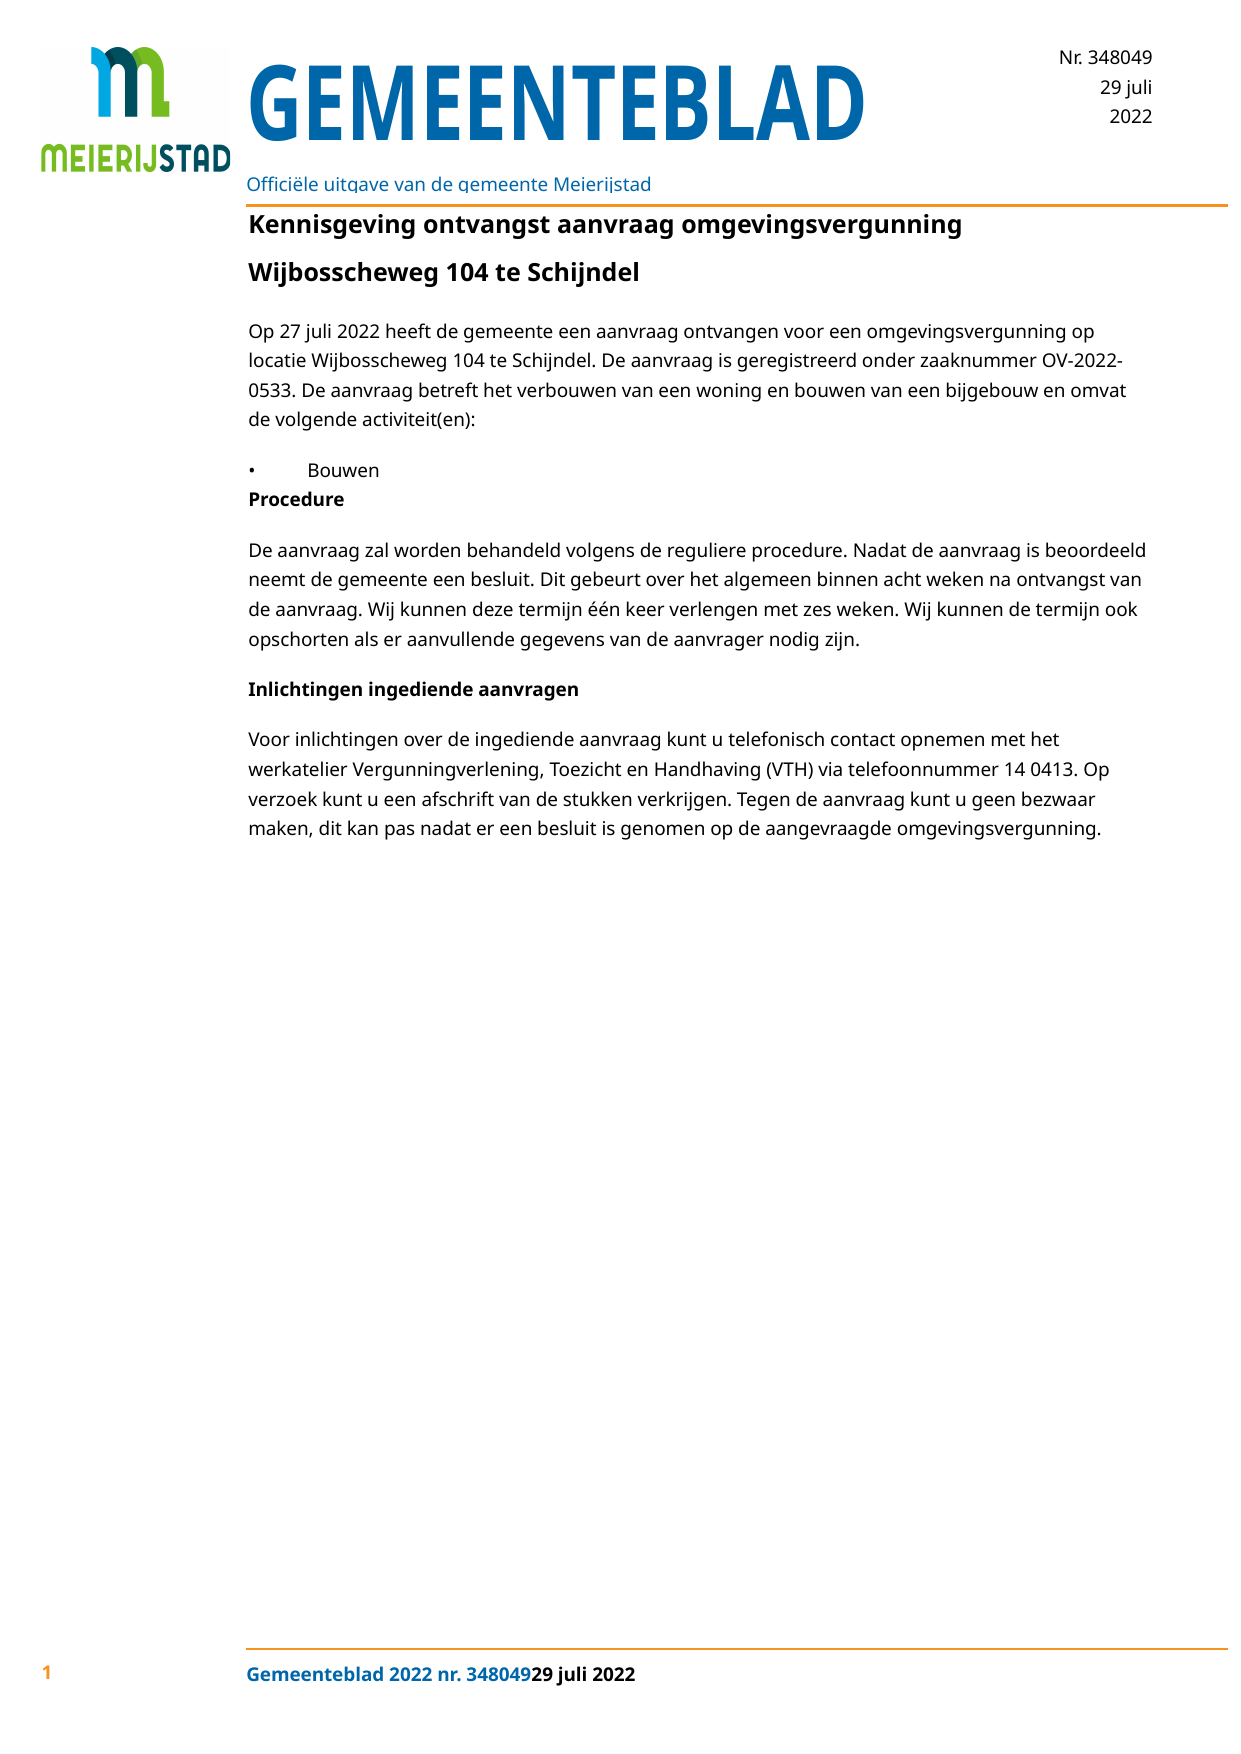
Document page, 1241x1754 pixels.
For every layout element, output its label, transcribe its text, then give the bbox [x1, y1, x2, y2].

picture [41, 47, 231, 172]
text Voor inlichtingen over de ingediende aanvraag kunt u telefonisch contact opnemen met het werkatelier Vergunningverlening, Toezicht en Handhaving (VTH) via telefoonnummer 14 0413. Op verzoek kunt u een afschrift van de stukken verkrijgen. Tegen de aanvraag kunt u geen bezwaar maken, dit kan pas nadat er een besluit is genomen op de aangevraagde omgevingsvergunning. [248, 727, 1152, 841]
text Op 27 juli 2022 heeft de gemeente een aanvraag ontvangen voor een omgevingsvergunning op locatie Wijbosscheweg 104 te Schijndel. De aanvraag is geregistreerd onder zaaknummer OV-2022-0533. De aanvraag betreft het verbouwen van een woning en bouwen van een bijgebouw en omvat de volgende activiteit(en): [248, 318, 1152, 432]
list Bouwen [248, 457, 1152, 483]
text Procedure [248, 487, 1152, 512]
text Kennisgeving ontvangst aanvraag omgevingsvergunning Wijbosscheweg 104 te Schijndel [248, 207, 1152, 288]
text De aanvraag zal worden behandeld volgens de reguliere procedure. Nadat de aanvraag is beoordeeld neemt de gemeente een besluit. Dit gebeurt over het algemeen binnen acht weken na ontvangst van de aanvraag. Wij kunnen deze termijn één keer verlengen met zes weken. Wij kunnen de termijn ook opschorten als er aanvullende gegevens van de aanvrager nodig zijn. [248, 537, 1152, 652]
text Inlichtingen ingediende aanvragen [248, 676, 1152, 702]
